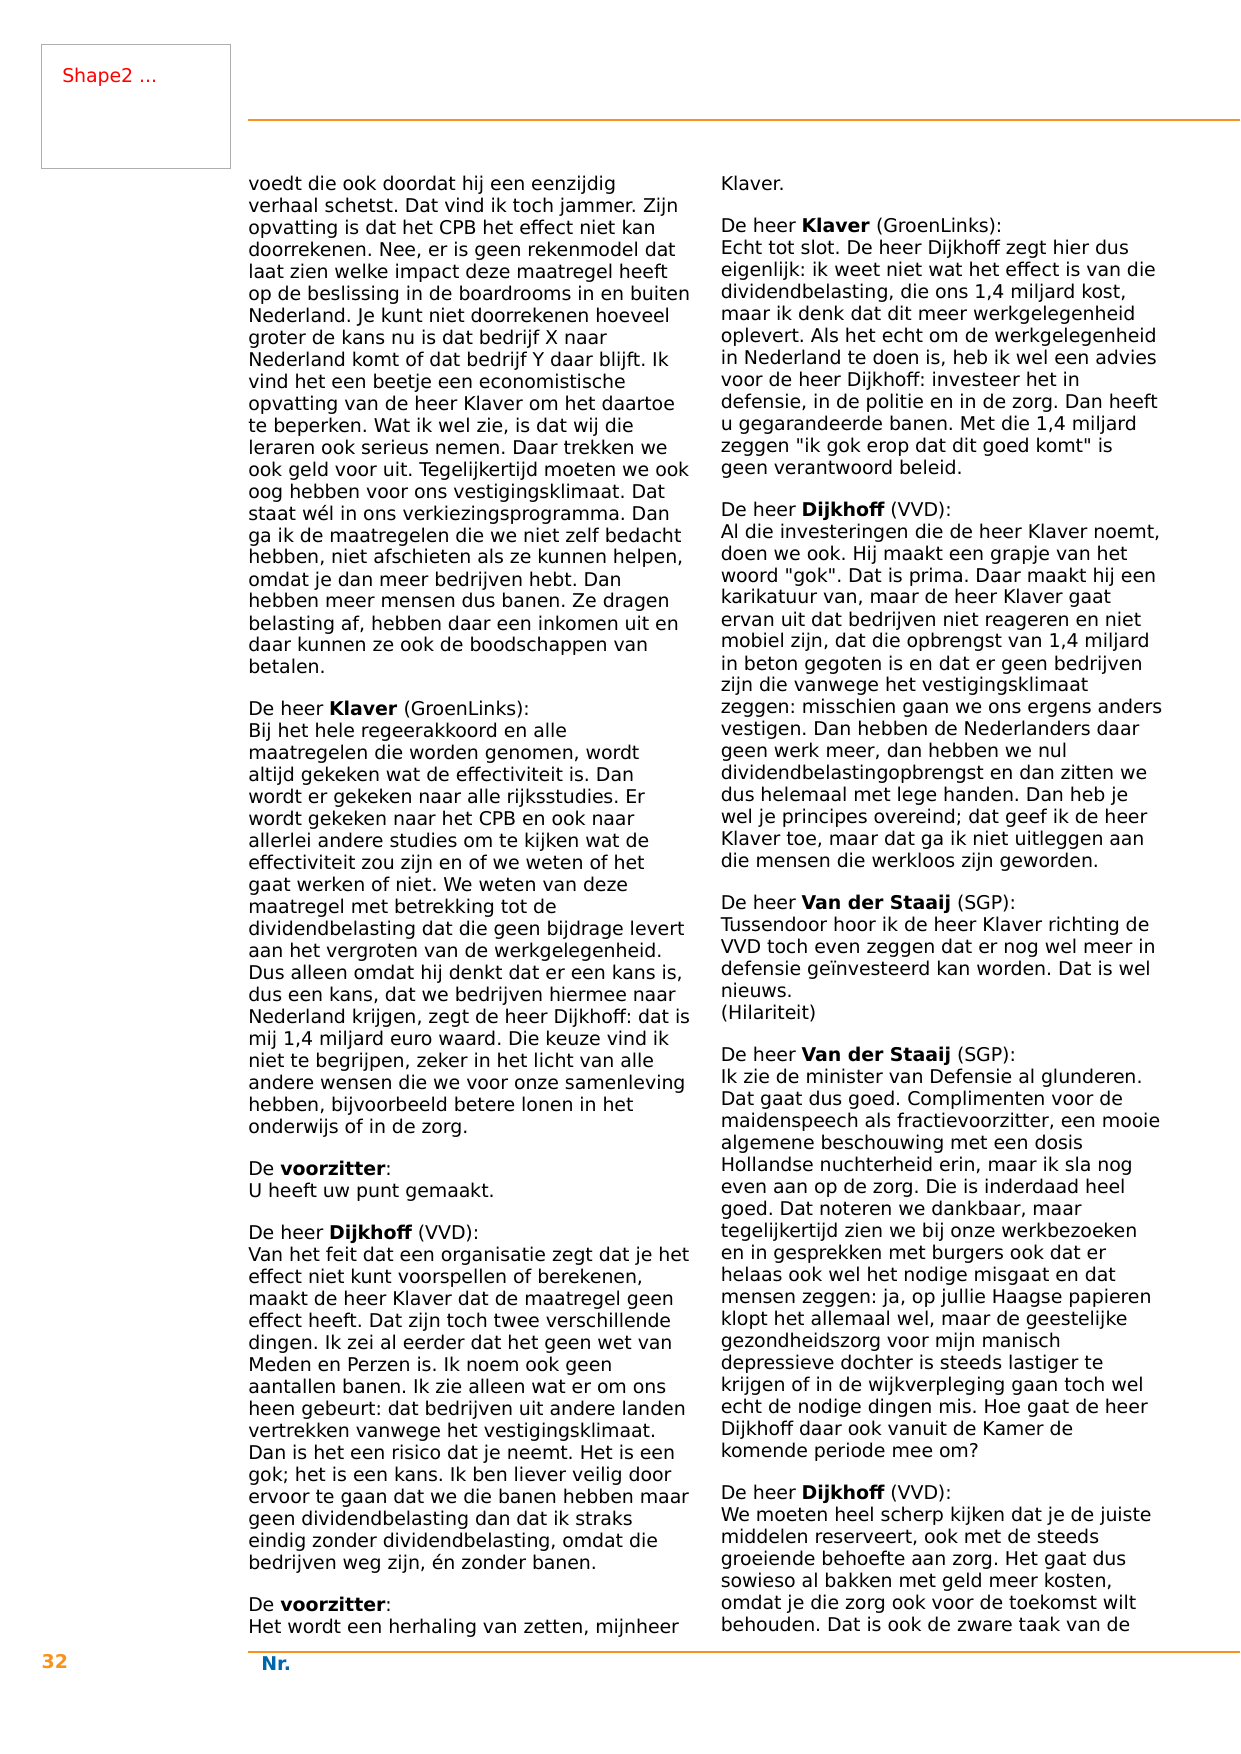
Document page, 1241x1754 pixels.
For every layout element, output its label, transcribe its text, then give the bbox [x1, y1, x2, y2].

text De heer Dijkhoff (VVD): [248, 1222, 691, 1244]
text Van het feit dat een organisatie zegt dat je het effect niet kunt voorspellen of berekenen, maakt de heer Klaver dat de maatregel geen effect heeft. Dat zijn toch twee verschillende dingen. Ik zei al eerder dat het geen wet van Meden en Perzen is. Ik noem ook geen aantallen banen. Ik zie alleen wat er om ons heen gebeurt: dat bedrijven uit andere landen vertrekken vanwege het vestigingsklimaat. Dan is het een risico dat je neemt. Het is een gok; het is een kans. Ik ben liever veilig door ervoor te gaan dat we die banen hebben maar geen dividendbelasting dan dat ik straks eindig zonder dividendbelasting, omdat die bedrijven weg zijn, én zonder banen. [248, 1244, 691, 1573]
text U heeft uw punt gemaakt. [248, 1180, 691, 1202]
text Klaver. [721, 173, 1163, 195]
text Al die investeringen die de heer Klaver noemt, doen we ook. Hij maakt een grapje van het woord "gok". Dat is prima. Daar maakt hij een karikatuur van, maar de heer Klaver gaat ervan uit dat bedrijven niet reageren en niet mobiel zijn, dat die opbrengst van 1,4 miljard in beton gegoten is en dat er geen bedrijven zijn die vanwege het vestigingsklimaat zeggen: misschien gaan we ons ergens anders vestigen. Dan hebben de Nederlanders daar geen werk meer, dan hebben we nul dividendbelastingopbrengst en dan zitten we dus helemaal met lege handen. Dan heb je wel je principes overeind; dat geef ik de heer Klaver toe, maar dat ga ik niet uitleggen aan die mensen die werkloos zijn geworden. [721, 521, 1163, 872]
text Ik zie de minister van Defensie al glunderen. Dat gaat dus goed. Complimenten voor de maidenspeech als fractievoorzitter, een mooie algemene beschouwing met een dosis Hollandse nuchterheid erin, maar ik sla nog even aan op de zorg. Die is inderdaad heel goed. Dat noteren we dankbaar, maar tegelijkertijd zien we bij onze werkbezoeken en in gesprekken met burgers ook dat er helaas ook wel het nodige misgaat en dat mensen zeggen: ja, op jullie Haagse papieren klopt het allemaal wel, maar de geestelijke gezondheidszorg voor mijn manisch depressieve dochter is steeds lastiger te krijgen of in de wijkverpleging gaan toch wel echt de nodige dingen mis. Hoe gaat de heer Dijkhoff daar ook vanuit de Kamer de komende periode mee om? [721, 1066, 1163, 1462]
text De heer Van der Staaij (SGP): [721, 1044, 1163, 1066]
text Bij het hele regeerakkoord en alle maatregelen die worden genomen, wordt altijd gekeken wat de effectiviteit is. Dan wordt er gekeken naar alle rijksstudies. Er wordt gekeken naar het CPB en ook naar allerlei andere studies om te kijken wat de effectiviteit zou zijn en of we weten of het gaat werken of niet. We weten van deze maatregel met betrekking tot de dividendbelasting dat die geen bijdrage levert aan het vergroten van de werkgelegenheid. Dus alleen omdat hij denkt dat er een kans is, dus een kans, dat we bedrijven hiermee naar Nederland krijgen, zegt de heer Dijkhoff: dat is mij 1,4 miljard euro waard. Die keuze vind ik niet te begrijpen, zeker in het licht van alle andere wensen die we voor onze samenleving hebben, bijvoorbeeld betere lonen in het onderwijs of in de zorg. [248, 720, 691, 1138]
text De heer Dijkhoff (VVD): [721, 1482, 1163, 1504]
text voedt die ook doordat hij een eenzijdig verhaal schetst. Dat vind ik toch jammer. Zijn opvatting is dat het CPB het effect niet kan doorrekenen. Nee, er is geen rekenmodel dat laat zien welke impact deze maatregel heeft op de beslissing in de boardrooms in en buiten Nederland. Je kunt niet doorrekenen hoeveel groter de kans nu is dat bedrijf X naar Nederland komt of dat bedrijf Y daar blijft. Ik vind het een beetje een economistische opvatting van de heer Klaver om het daartoe te beperken. Wat ik wel zie, is dat wij die leraren ook serieus nemen. Daar trekken we ook geld voor uit. Tegelijkertijd moeten we ook oog hebben voor ons vestigingsklimaat. Dat staat wél in ons verkiezingsprogramma. Dan ga ik de maatregelen die we niet zelf bedacht hebben, niet afschieten als ze kunnen helpen, omdat je dan meer bedrijven hebt. Dan hebben meer mensen dus banen. Ze dragen belasting af, hebben daar een inkomen uit en daar kunnen ze ook de boodschappen van betalen. [248, 173, 691, 678]
text (Hilariteit) [721, 1002, 1163, 1024]
text De heer Van der Staaij (SGP): [721, 892, 1163, 914]
text Tussendoor hoor ik de heer Klaver richting de VVD toch even zeggen dat er nog wel meer in defensie geïnvesteerd kan worden. Dat is wel nieuws. [721, 914, 1163, 1002]
text De voorzitter: [248, 1158, 691, 1180]
text De heer Klaver (GroenLinks): [248, 698, 691, 720]
text Het wordt een herhaling van zetten, mijnheer [248, 1616, 691, 1637]
text De voorzitter: [248, 1593, 691, 1616]
text De heer Klaver (GroenLinks): [721, 215, 1163, 237]
text De heer Dijkhoff (VVD): [721, 498, 1163, 521]
text Echt tot slot. De heer Dijkhoff zegt hier dus eigenlijk: ik weet niet wat het effect is van die dividendbelasting, die ons 1,4 miljard kost, maar ik denk dat dit meer werkgelegenheid oplevert. Als het echt om de werkgelegenheid in Nederland te doen is, heb ik wel een advies voor de heer Dijkhoff: investeer het in defensie, in de politie en in de zorg. Dan heeft u gegarandeerde banen. Met die 1,4 miljard zeggen "ik gok erop dat dit goed komt" is geen verantwoord beleid. [721, 237, 1163, 478]
text We moeten heel scherp kijken dat je de juiste middelen reserveert, ook met de steeds groeiende behoefte aan zorg. Het gaat dus sowieso al bakken met geld meer kosten, omdat je die zorg ook voor de toekomst wilt behouden. Dat is ook de zware taak van de [721, 1504, 1163, 1636]
